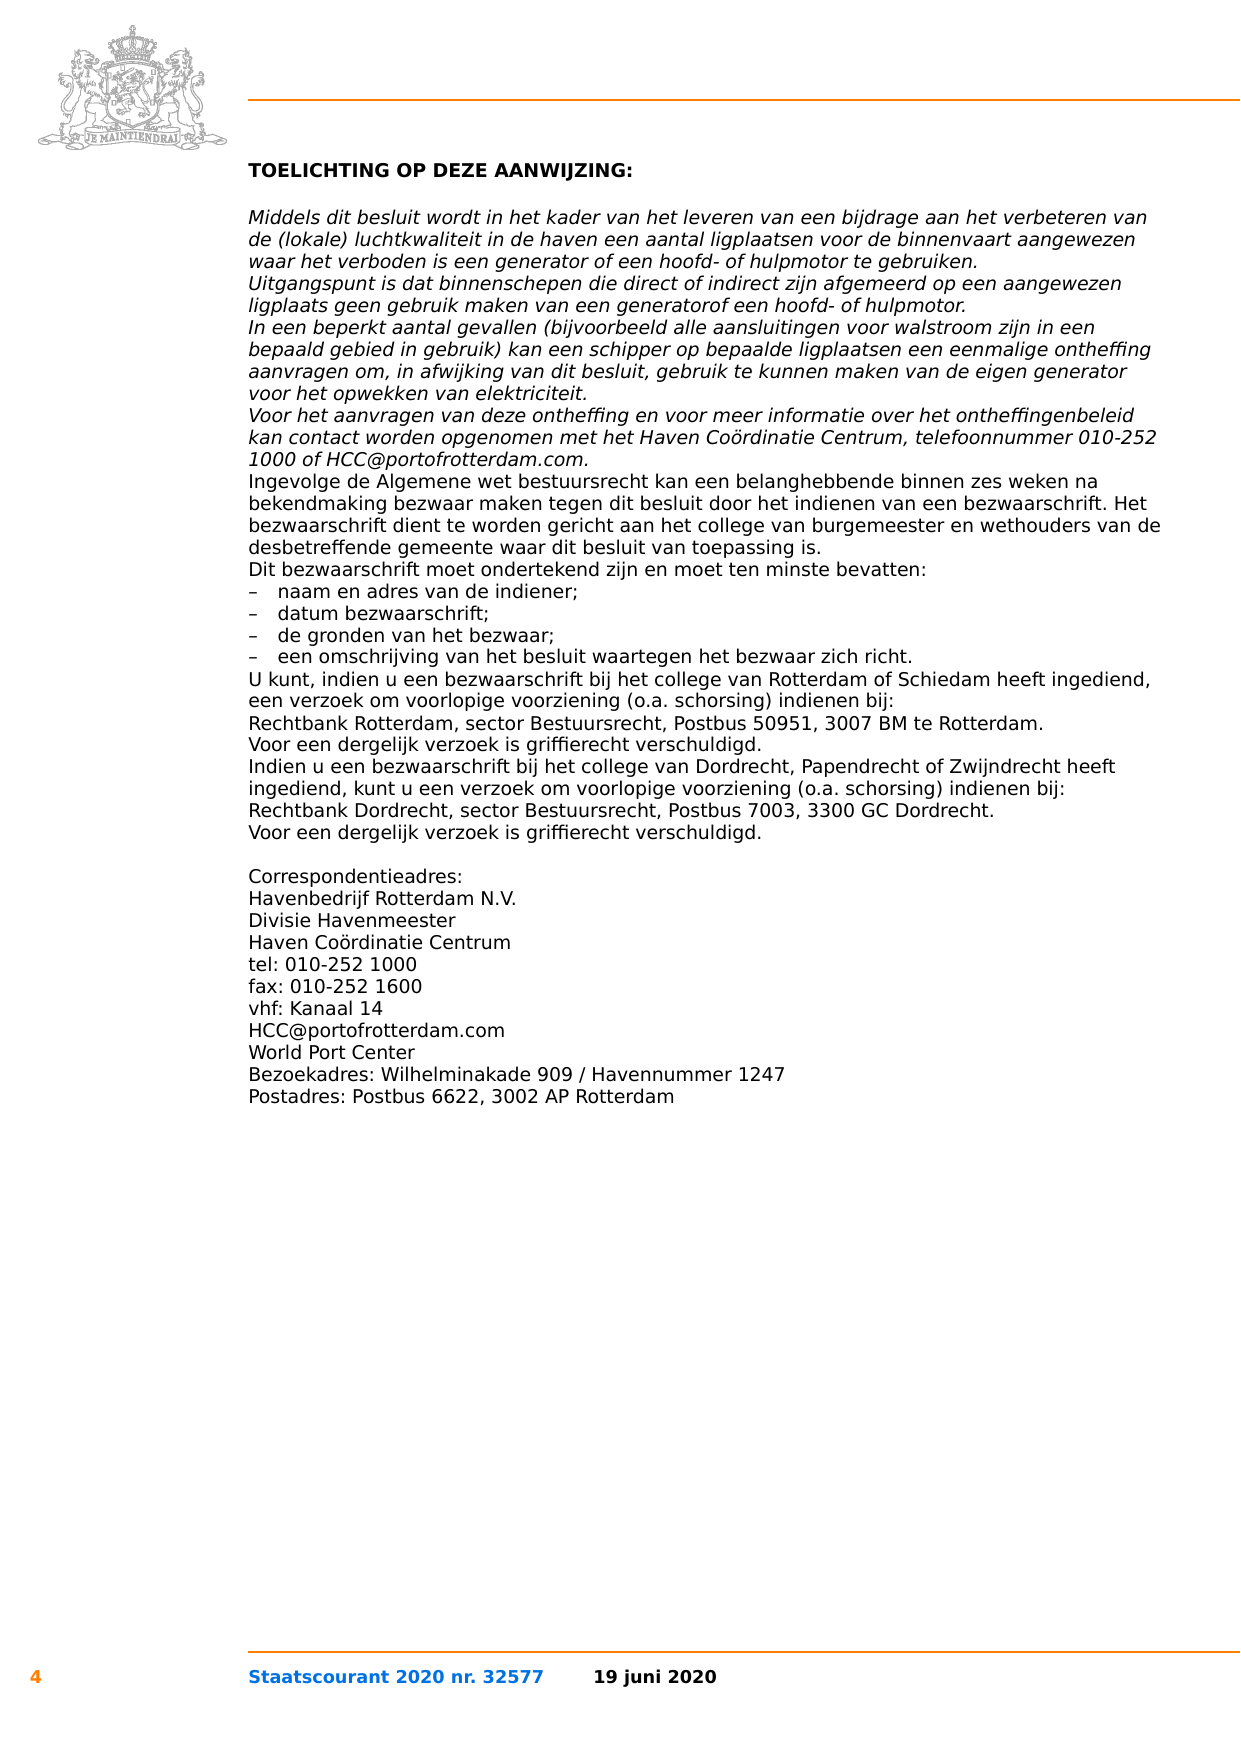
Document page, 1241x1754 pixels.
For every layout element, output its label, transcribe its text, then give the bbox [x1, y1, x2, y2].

text Voor het aanvragen van deze ontheffing en voor meer informatie over het ontheffingenbeleid kan contact worden opgenomen met het Haven Coördinatie Centrum, telefoonnummer 010-252 1000 of HCC@portofrotterdam.com. [248, 405, 1163, 471]
text – naam en adres van de indiener; [248, 581, 1163, 602]
text Voor een dergelijk verzoek is griffierecht verschuldigd. [248, 822, 1163, 844]
text Ingevolge de Algemene wet bestuursrecht kan een belanghebbende binnen zes weken na bekendmaking bezwaar maken tegen dit besluit door het indienen van een bezwaarschrift. Het bezwaarschrift dient te worden gericht aan het college van burgemeester en wethouders van de desbetreffende gemeente waar dit besluit van toepassing is. [248, 471, 1163, 558]
text Voor een dergelijk verzoek is griffierecht verschuldigd. [248, 734, 1163, 756]
text – datum bezwaarschrift; [248, 602, 1163, 624]
subtitle TOELICHTING OP DEZE AANWIJZING: [248, 160, 1163, 182]
picture [38, 25, 227, 150]
text vhf: Kanaal 14 [248, 998, 1163, 1020]
text – een omschrijving van het besluit waartegen het bezwaar zich richt. [248, 646, 1163, 668]
text tel: 010-252 1000 [248, 954, 1163, 976]
text Bezoekadres: Wilhelminakade 909 / Havennummer 1247 [248, 1064, 1163, 1086]
text Middels dit besluit wordt in het kader van het leveren van een bijdrage aan het verbeteren van de (lokale) luchtkwaliteit in de haven een aantal ligplaatsen voor de binnenvaart aangewezen waar het verboden is een generator of een hoofd- of hulpmotor te gebruiken. [248, 207, 1163, 273]
text In een beperkt aantal gevallen (bijvoorbeeld alle aansluitingen voor walstroom zijn in een bepaald gebied in gebruik) kan een schipper op bepaalde ligplaatsen een eenmalige ontheffing aanvragen om, in afwijking van dit besluit, gebruik te kunnen maken van de eigen generator voor het opwekken van elektriciteit. [248, 317, 1163, 405]
text Correspondentieadres: [248, 866, 1163, 888]
text Uitgangspunt is dat binnenschepen die direct of indirect zijn afgemeerd op een aangewezen ligplaats geen gebruik maken van een generatorof een hoofd- of hulpmotor. [248, 273, 1163, 317]
text Indien u een bezwaarschrift bij het college van Dordrecht, Papendrecht of Zwijndrecht heeft ingediend, kunt u een verzoek om voorlopige voorziening (o.a. schorsing) indienen bij: [248, 756, 1163, 800]
text Divisie Havenmeester [248, 910, 1163, 932]
text – de gronden van het bezwaar; [248, 624, 1163, 646]
text HCC@portofrotterdam.com [248, 1020, 1163, 1042]
text Rechtbank Rotterdam, sector Bestuursrecht, Postbus 50951, 3007 BM te Rotterdam. [248, 712, 1163, 734]
text Havenbedrijf Rotterdam N.V. [248, 888, 1163, 910]
text World Port Center [248, 1042, 1163, 1064]
text U kunt, indien u een bezwaarschrift bij het college van Rotterdam of Schiedam heeft ingediend, een verzoek om voorlopige voorziening (o.a. schorsing) indienen bij: [248, 668, 1163, 712]
text Haven Coördinatie Centrum [248, 932, 1163, 954]
text fax: 010-252 1600 [248, 976, 1163, 998]
text Postadres: Postbus 6622, 3002 AP Rotterdam [248, 1086, 1163, 1108]
text Rechtbank Dordrecht, sector Bestuursrecht, Postbus 7003, 3300 GC Dordrecht. [248, 800, 1163, 822]
text Dit bezwaarschrift moet ondertekend zijn en moet ten minste bevatten: [248, 558, 1163, 581]
